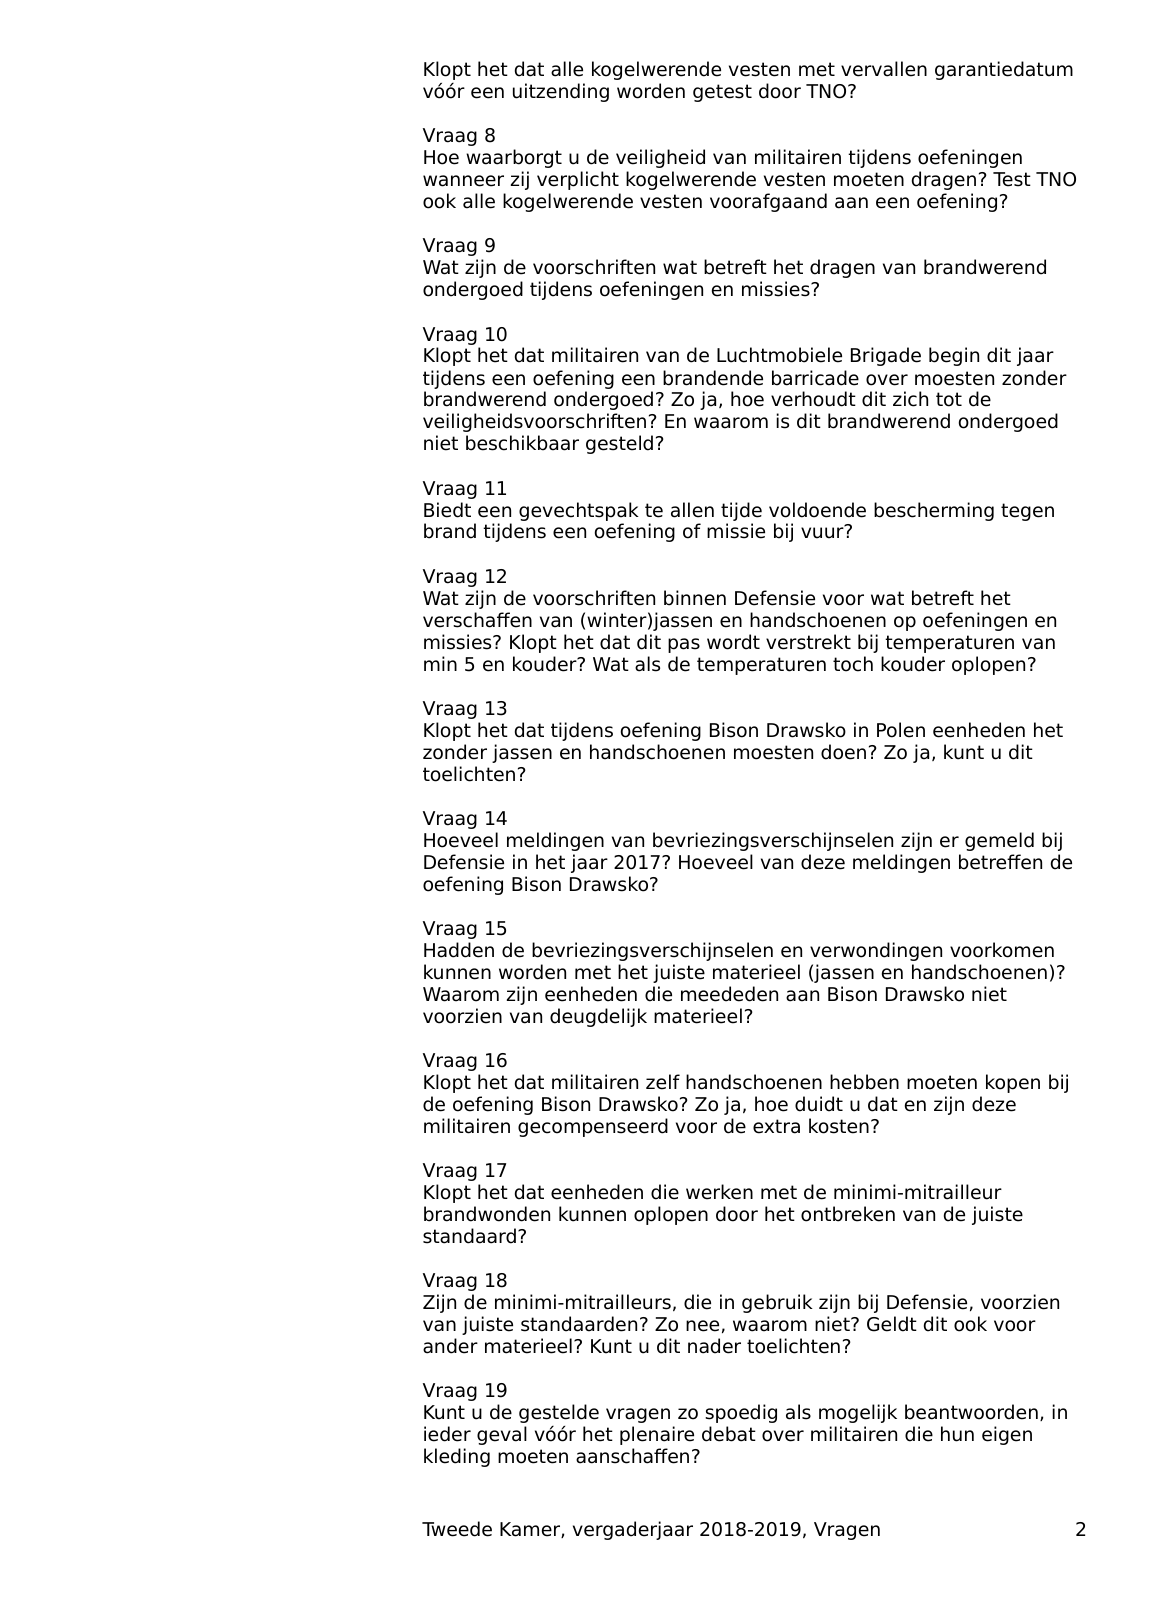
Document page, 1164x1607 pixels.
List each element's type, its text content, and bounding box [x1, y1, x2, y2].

text Vraag 15 [422, 918, 1087, 940]
text Biedt een gevechtspak te allen tijde voldoende bescherming tegen brand tijdens een oefening of missie bij vuur? [422, 499, 1087, 543]
text Klopt het dat tijdens oefening Bison Drawsko in Polen eenheden het zonder jassen en handschoenen moesten doen? Zo ja, kunt u dit toelichten? [422, 720, 1087, 786]
text Hoeveel meldingen van bevriezingsverschijnselen zijn er gemeld bij Defensie in het jaar 2017? Hoeveel van deze meldingen betreffen de oefening Bison Drawsko? [422, 830, 1087, 896]
text Vraag 16 [422, 1050, 1087, 1072]
text Vraag 18 [422, 1270, 1087, 1292]
text Klopt het dat militairen van de Luchtmobiele Brigade begin dit jaar tijdens een oefening een brandende barricade over moesten zonder brandwerend ondergoed? Zo ja, hoe verhoudt dit zich tot de veiligheidsvoorschriften? En waarom is dit brandwerend ondergoed niet beschikbaar gesteld? [422, 345, 1087, 455]
text Wat zijn de voorschriften wat betreft het dragen van brandwerend ondergoed tijdens oefeningen en missies? [422, 257, 1087, 301]
text Vraag 14 [422, 808, 1087, 830]
text Vraag 12 [422, 566, 1087, 588]
text Hadden de bevriezingsverschijnselen en verwondingen voorkomen kunnen worden met het juiste materieel (jassen en handschoenen)? Waarom zijn eenheden die meededen aan Bison Drawsko niet voorzien van deugdelijk materieel? [422, 940, 1087, 1028]
text Vraag 10 [422, 323, 1087, 345]
text Vraag 17 [422, 1160, 1087, 1182]
text Vraag 11 [422, 477, 1087, 499]
text Hoe waarborgt u de veiligheid van militairen tijdens oefeningen wanneer zij verplicht kogelwerende vesten moeten dragen? Test TNO ook alle kogelwerende vesten voorafgaand aan een oefening? [422, 147, 1087, 213]
text Kunt u de gestelde vragen zo spoedig als mogelijk beantwoorden, in ieder geval vóór het plenaire debat over militairen die hun eigen kleding moeten aanschaffen? [422, 1402, 1087, 1468]
text Zijn de minimi-mitrailleurs, die in gebruik zijn bij Defensie, voorzien van juiste standaarden? Zo nee, waarom niet? Geldt dit ook voor ander materieel? Kunt u dit nader toelichten? [422, 1292, 1087, 1358]
text Klopt het dat militairen zelf handschoenen hebben moeten kopen bij de oefening Bison Drawsko? Zo ja, hoe duidt u dat en zijn deze militairen gecompenseerd voor de extra kosten? [422, 1072, 1087, 1138]
text Klopt het dat eenheden die werken met de minimi-mitrailleur brandwonden kunnen oplopen door het ontbreken van de juiste standaard? [422, 1182, 1087, 1248]
text Vraag 8 [422, 125, 1087, 147]
text Vraag 13 [422, 698, 1087, 720]
text Vraag 9 [422, 235, 1087, 257]
text Klopt het dat alle kogelwerende vesten met vervallen garantiedatum vóór een uitzending worden getest door TNO? [422, 59, 1087, 103]
text Wat zijn de voorschriften binnen Defensie voor wat betreft het verschaffen van (winter)jassen en handschoenen op oefeningen en missies? Klopt het dat dit pas wordt verstrekt bij temperaturen van min 5 en kouder? Wat als de temperaturen toch kouder oplopen? [422, 588, 1087, 676]
text Vraag 19 [422, 1380, 1087, 1402]
